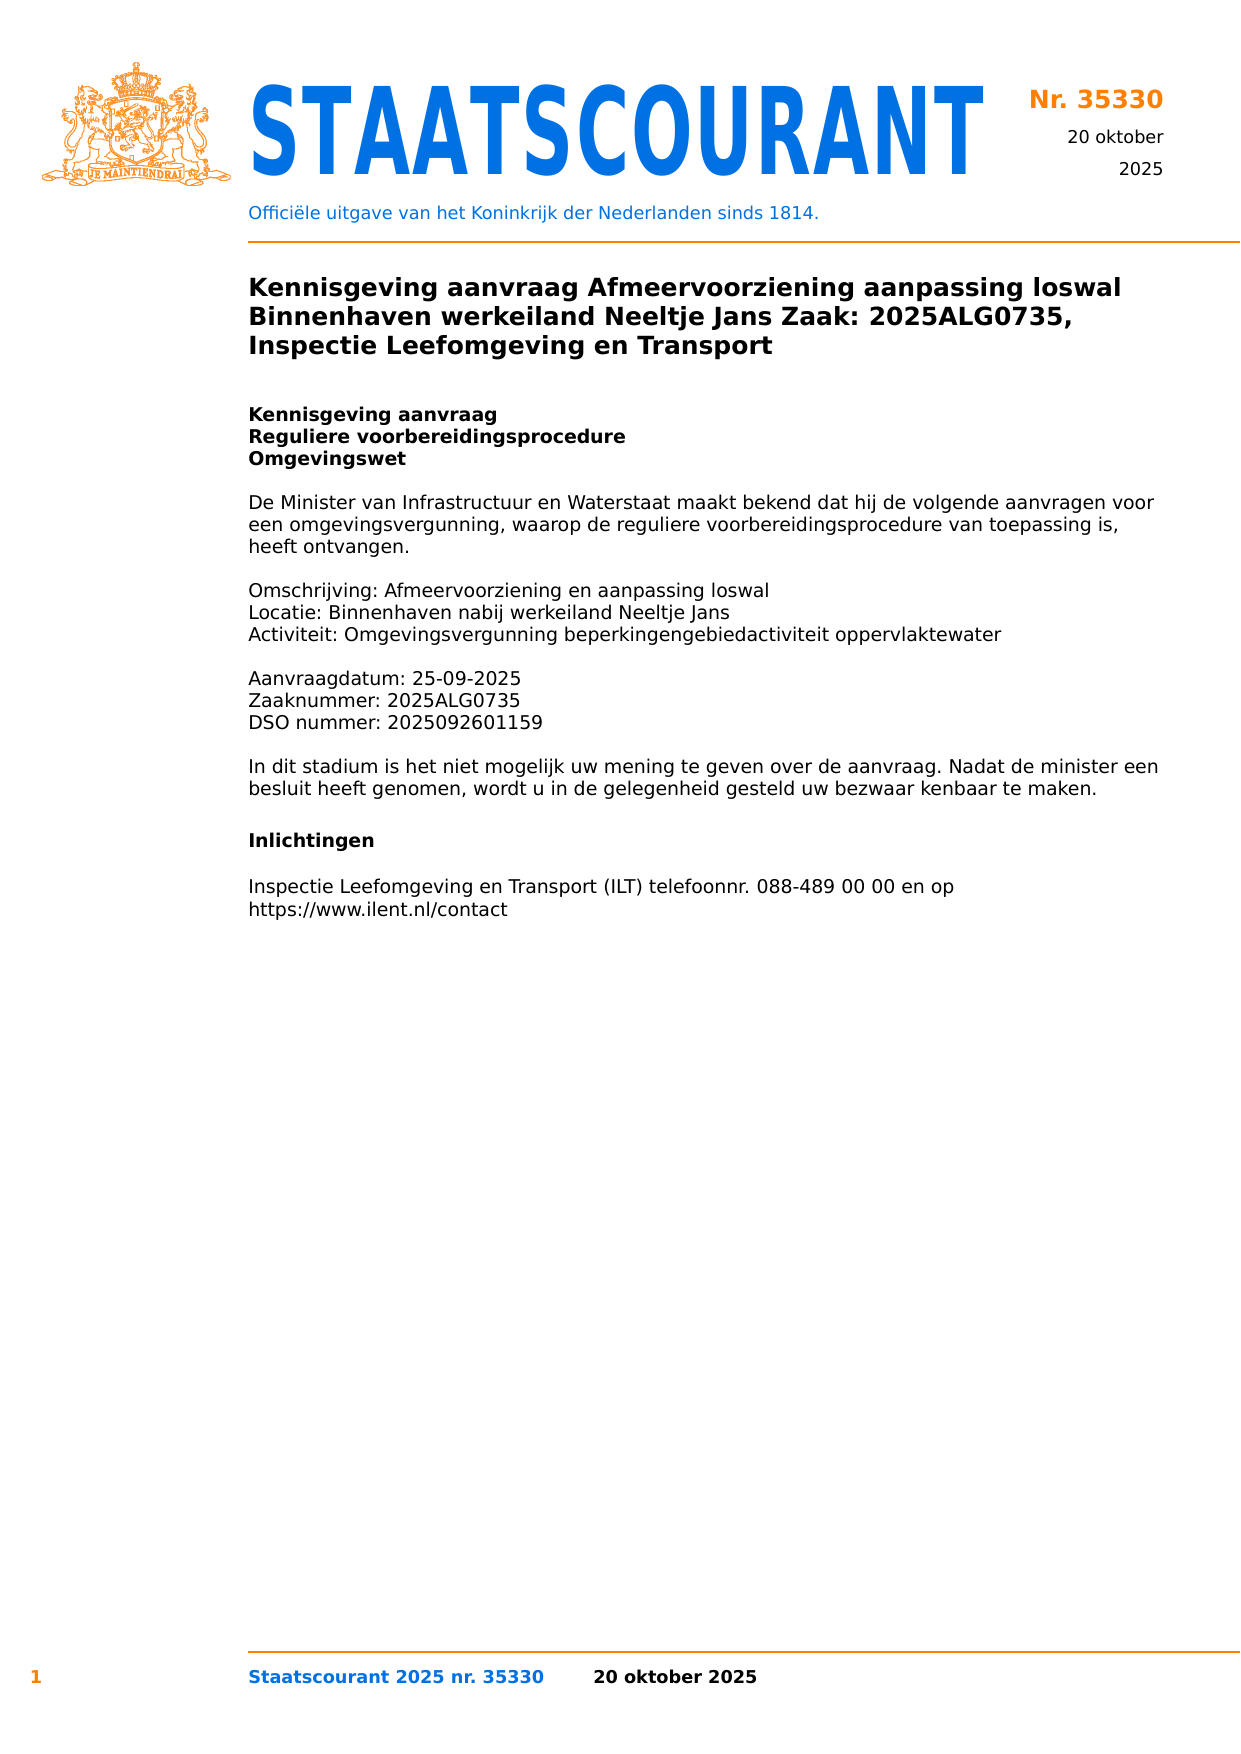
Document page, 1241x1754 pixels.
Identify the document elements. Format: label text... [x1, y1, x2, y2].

picture [41, 62, 231, 186]
subtitle Inlichtingen [248, 829, 1163, 851]
text Zaaknummer: 2025ALG0735 [248, 690, 1163, 712]
table_header [25, 62, 248, 241]
text In dit stadium is het niet mogelijk uw mening te geven over de aanvraag. Nadat de minister een besluit heeft genomen, wordt u in de gelegenheid gesteld uw bezwaar kenbaar te maken. [248, 756, 1163, 799]
text Inspectie Leefomgeving en Transport (ILT) telefoonnr. 088-489 00 00 en op https://www.ilent.nl/contact [248, 876, 1163, 920]
table_cell 20 oktober [998, 121, 1240, 153]
text Kennisgeving aanvraag [248, 404, 1163, 426]
text DSO nummer: 2025092601159 [248, 712, 1163, 734]
text De Minister van Infrastructuur en Waterstaat maakt bekend dat hij de volgende aanvragen voor een omgevingsvergunning, waarop de reguliere voorbereidingsprocedure van toepassing is, heeft ontvangen. [248, 492, 1163, 558]
table_cell Officiële uitgave van het Koninkrijk der Nederlanden sinds 1814. [248, 203, 1240, 241]
table_header Nr. 35330 [998, 62, 1240, 121]
text Omschrijving: Afmeervoorziening en aanpassing loswal [248, 580, 1163, 602]
text Omgevingswet [248, 448, 1163, 470]
table_cell 2025 [998, 153, 1240, 203]
table_header STAATSCOURANT [248, 62, 998, 203]
text Activiteit: Omgevingsvergunning beperkingengebiedactiviteit oppervlaktewater [248, 624, 1163, 646]
subtitle Kennisgeving aanvraag Afmeervoorziening aanpassing loswal Binnenhaven werkeiland Neeltje Jans Zaak: 2025ALG0735, Inspectie Leefomgeving en Transport [248, 273, 1163, 361]
text Locatie: Binnenhaven nabij werkeiland Neeltje Jans [248, 602, 1163, 624]
text Reguliere voorbereidingsprocedure [248, 426, 1163, 448]
text Aanvraagdatum: 25-09-2025 [248, 668, 1163, 690]
